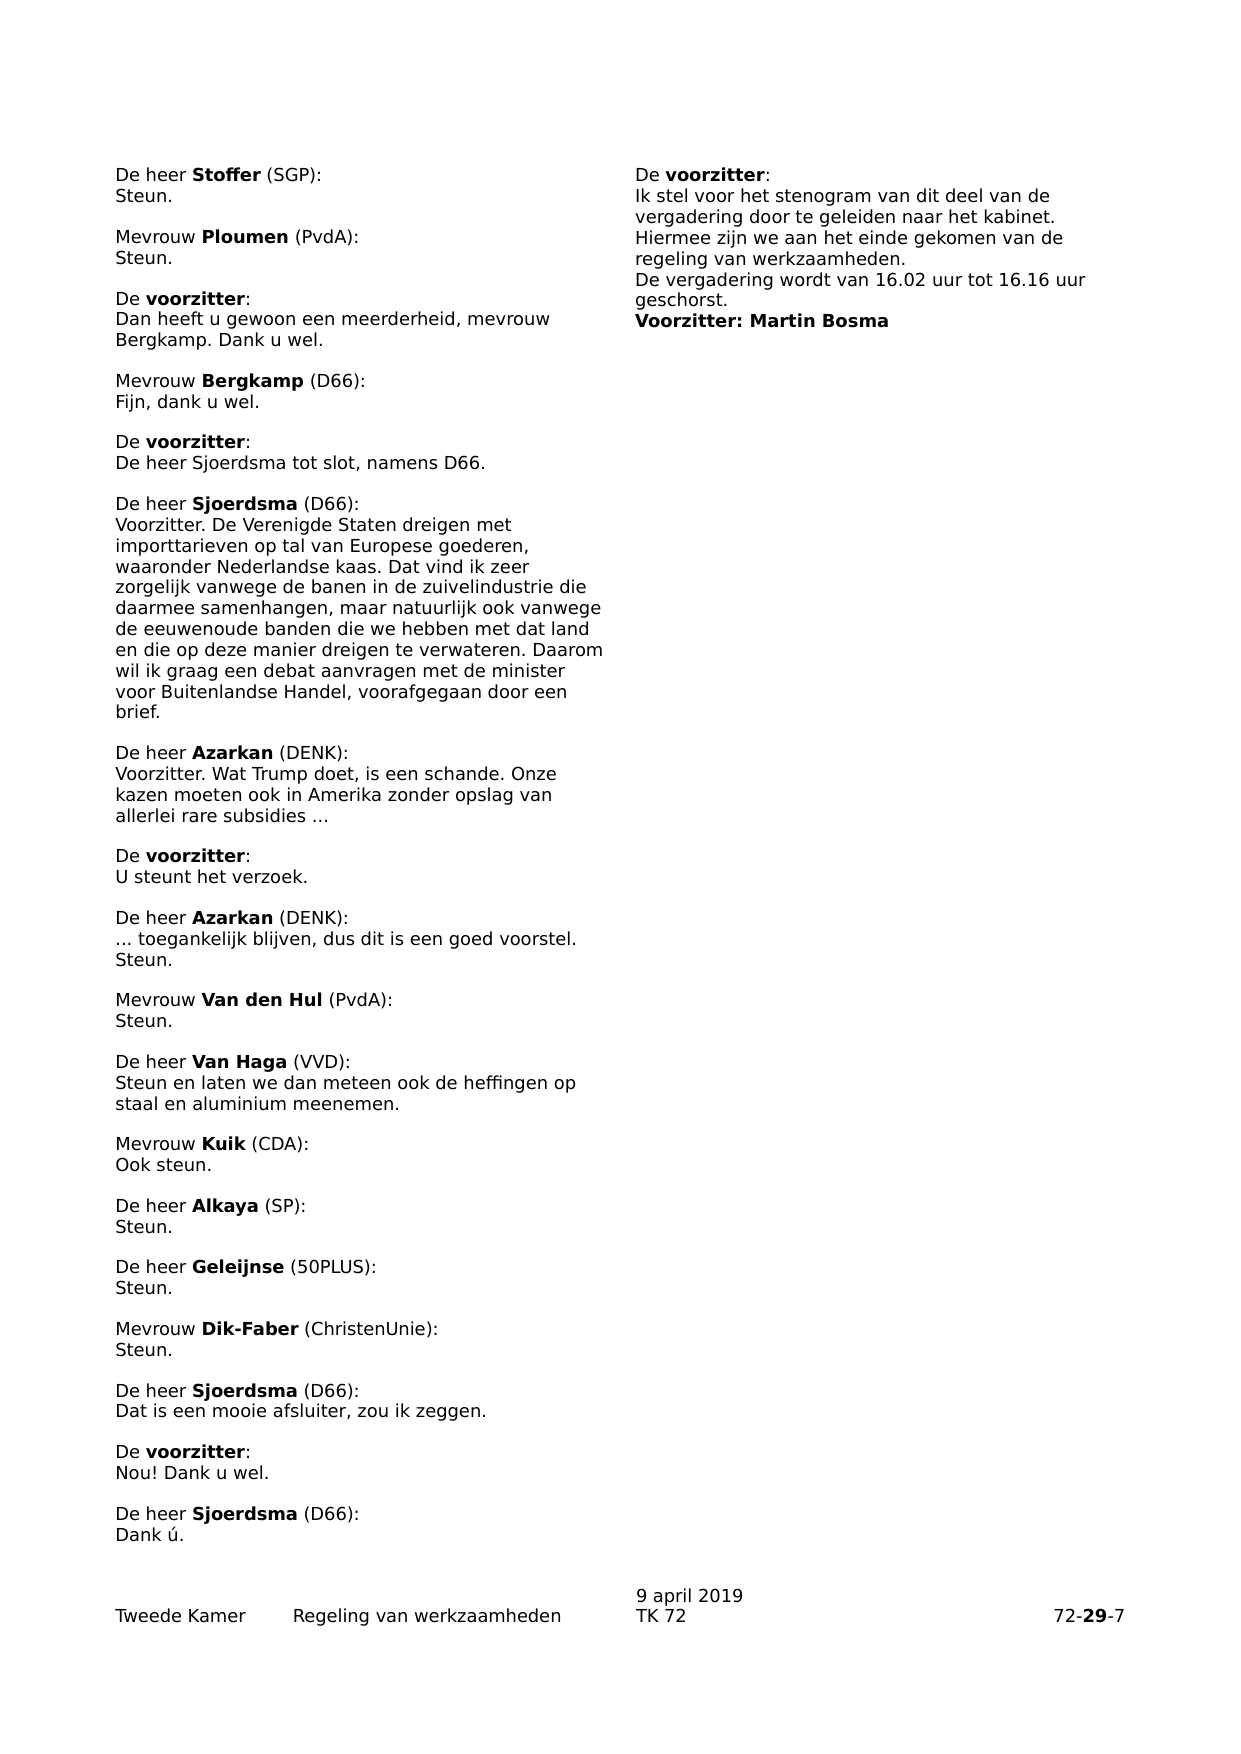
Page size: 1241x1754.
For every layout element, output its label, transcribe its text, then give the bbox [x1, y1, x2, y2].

text Steun. [115, 186, 605, 207]
text De heer Sjoerdsma (D66): [115, 1380, 605, 1401]
text Mevrouw Bergkamp (D66): [115, 371, 605, 392]
text De heer Geleijnse (50PLUS): [115, 1257, 605, 1278]
text ... toegankelijk blijven, dus dit is een goed voorstel. Steun. [115, 928, 605, 970]
text De voorzitter: [635, 165, 1125, 186]
text De voorzitter: [115, 1442, 605, 1463]
text Mevrouw Ploumen (PvdA): [115, 227, 605, 248]
text Voorzitter: Martin Bosma [635, 311, 1125, 332]
text De heer Van Haga (VVD): [115, 1052, 605, 1072]
text Mevrouw Van den Hul (PvdA): [115, 990, 605, 1011]
text Fijn, dank u wel. [115, 392, 605, 412]
text De heer Stoffer (SGP): [115, 165, 605, 186]
text De heer Sjoerdsma tot slot, namens D66. [115, 453, 605, 474]
text Dank ú. [115, 1524, 605, 1545]
text Steun. [115, 248, 605, 268]
text U steunt het verzoek. [115, 867, 605, 888]
text De heer Azarkan (DENK): [115, 743, 605, 764]
text Steun. [115, 1339, 605, 1360]
text Steun. [115, 1011, 605, 1032]
text Steun. [115, 1278, 605, 1299]
text Dat is een mooie afsluiter, zou ik zeggen. [115, 1401, 605, 1422]
text De voorzitter: [115, 432, 605, 453]
text Voorzitter. Wat Trump doet, is een schande. Onze kazen moeten ook in Amerika zonder opslag van allerlei rare subsidies ... [115, 764, 605, 826]
text Steun en laten we dan meteen ook de heffingen op staal en aluminium meenemen. [115, 1072, 605, 1114]
text De heer Sjoerdsma (D66): [115, 1503, 605, 1524]
text De voorzitter: [115, 846, 605, 867]
text Voorzitter. De Verenigde Staten dreigen met importtarieven op tal van Europese goederen, waaronder Nederlandse kaas. Dat vind ik zeer zorgelijk vanwege de banen in de zuivelindustrie die daarmee samenhangen, maar natuurlijk ook vanwege de eeuwenoude banden die we hebben met dat land en die op deze manier dreigen te verwateren. Daarom wil ik graag een debat aanvragen met de minister voor Buitenlandse Handel, voorafgegaan door een brief. [115, 515, 605, 723]
text Mevrouw Dik-Faber (ChristenUnie): [115, 1319, 605, 1339]
text De heer Azarkan (DENK): [115, 908, 605, 928]
text Nou! Dank u wel. [115, 1463, 605, 1483]
text Dan heeft u gewoon een meerderheid, mevrouw Bergkamp. Dank u wel. [115, 309, 605, 351]
text De heer Alkaya (SP): [115, 1196, 605, 1216]
text Ook steun. [115, 1155, 605, 1176]
text Steun. [115, 1216, 605, 1237]
text Hiermee zijn we aan het einde gekomen van de regeling van werkzaamheden. [635, 228, 1125, 269]
text Mevrouw Kuik (CDA): [115, 1134, 605, 1155]
text De voorzitter: [115, 288, 605, 309]
text De heer Sjoerdsma (D66): [115, 494, 605, 515]
text De vergadering wordt van 16.02 uur tot 16.16 uur geschorst. [635, 269, 1125, 311]
text Ik stel voor het stenogram van dit deel van de vergadering door te geleiden naar het kabinet. [635, 186, 1125, 228]
